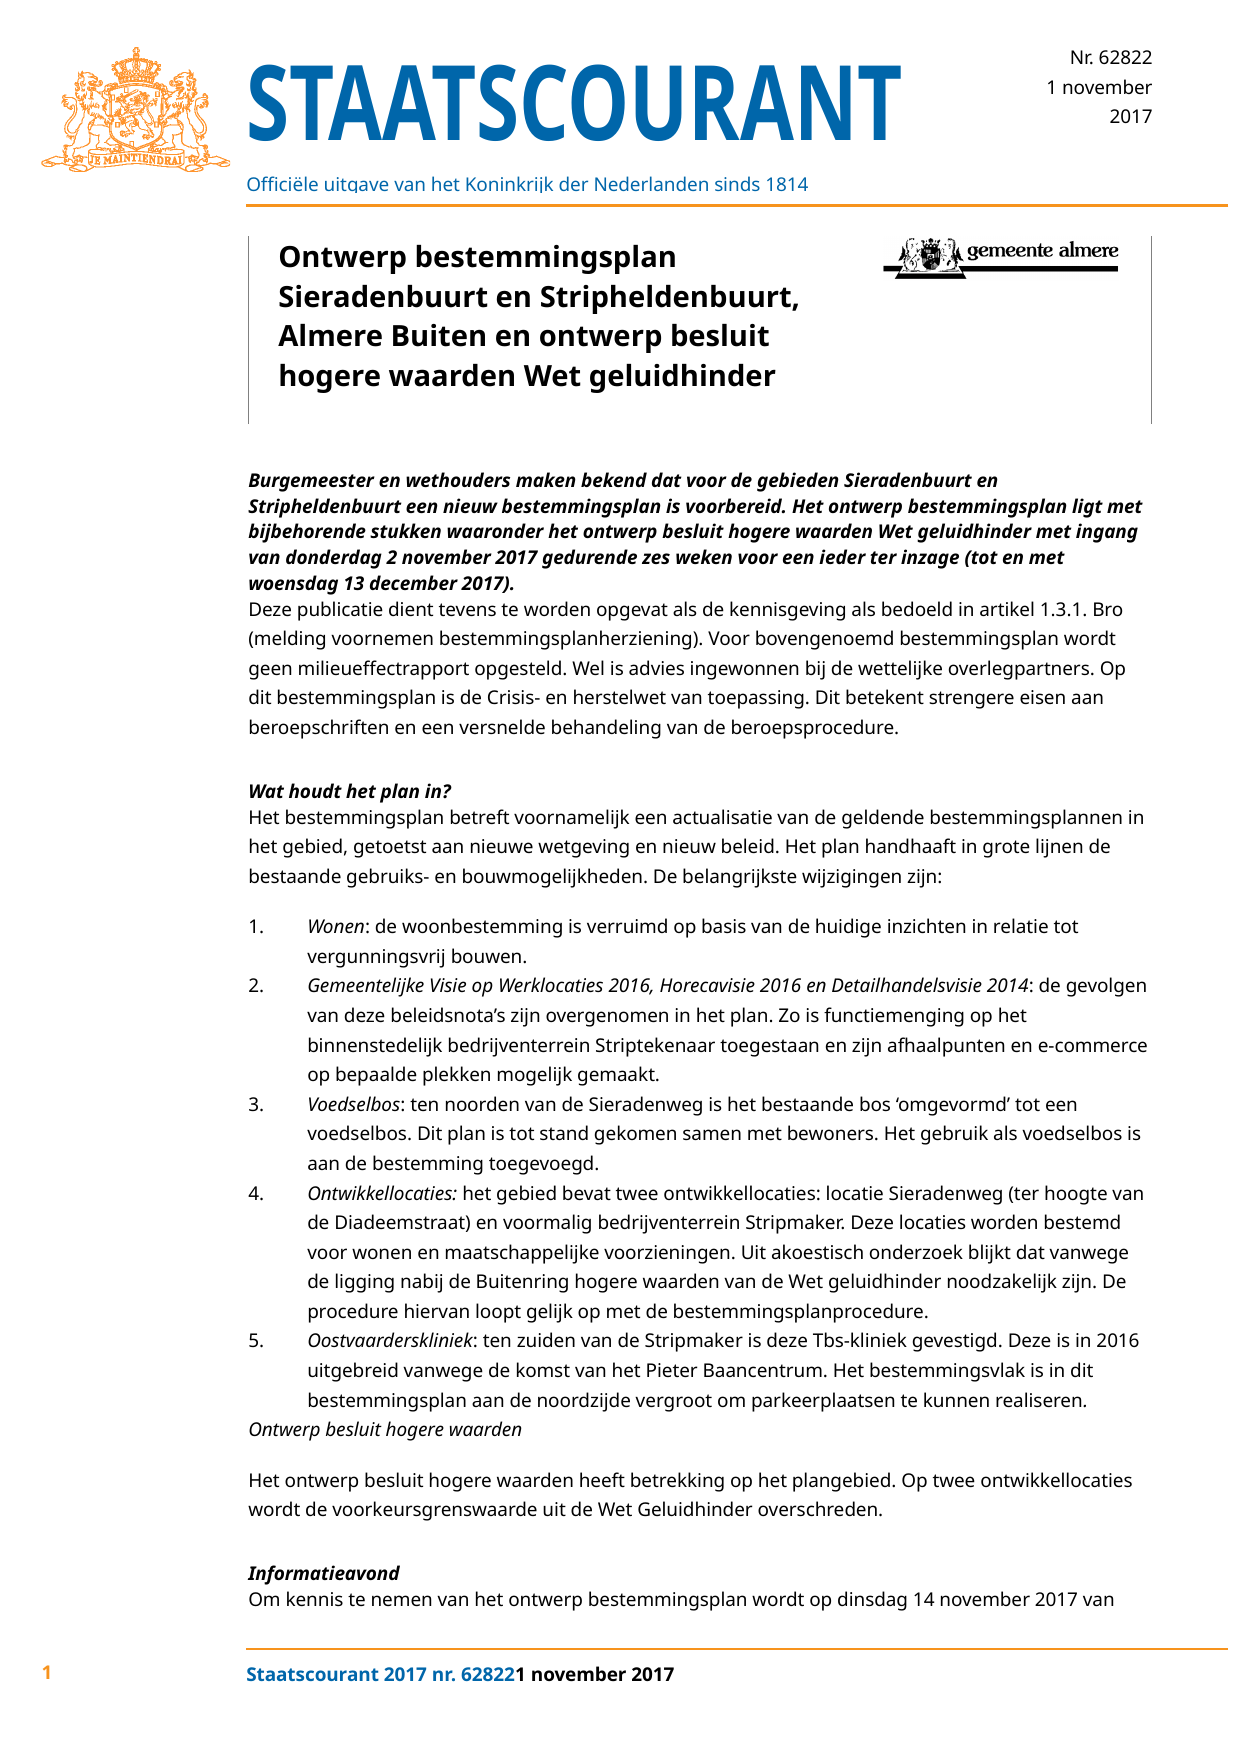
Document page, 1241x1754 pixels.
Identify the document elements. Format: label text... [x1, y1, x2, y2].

picture [41, 47, 231, 172]
table_header Ontwerp bestemmingsplan Sieradenbuurt en Stripheldenbuurt, Almere Buiten en ontwerp besluit hogere waarden Wet geluidhinder [249, 236, 850, 424]
picture [882, 236, 1119, 281]
text Het bestemmingsplan betreft voornamelijk een actualisatie van de geldende bestemmingsplannen in het gebied, getoetst aan nieuwe wetgeving en nieuw beleid. Het plan handhaaft in grote lijnen de bestaande gebruiks- en bouwmogelijkheden. De belangrijkste wijzigingen zijn: [248, 804, 1152, 889]
table_header [850, 236, 1151, 424]
list Ontwikkellocaties: het gebied bevat twee ontwikkellocaties: locatie Sieradenweg (ter hoogte van de Diadeemstraat) en voormalig bedrijventerrein Stripmaker. Deze locaties worden bestemd voor wonen en maatschappelijke voorzieningen. Uit akoestisch onderzoek blijkt dat vanwege de ligging nabij de Buitenring hogere waarden van de Wet geluidhinder noodzakelijk zijn. De procedure hiervan loopt gelijk op met de bestemmingsplanprocedure. [248, 1180, 1152, 1324]
text Informatieavond [248, 1560, 1152, 1586]
list Voedselbos: ten noorden van de Sieradenweg is het bestaande bos ‘omgevormd’ tot een voedselbos. Dit plan is tot stand gekomen samen met bewoners. Het gebruik als voedselbos is aan de bestemming toegevoegd. [248, 1091, 1152, 1176]
list Wonen: de woonbestemming is verruimd op basis van de huidige inzichten in relatie tot vergunningsvrij bouwen. [248, 913, 1152, 969]
text Deze publicatie dient tevens te worden opgevat als de kennisgeving als bedoeld in artikel 1.3.1. Bro (melding voornemen bestemmingsplanherziening). Voor bovengenoemd bestemmingsplan wordt geen milieueffectrapport opgesteld. Wel is advies ingewonnen bij de wettelijke overlegpartners. Op dit bestemmingsplan is de Crisis- en herstelwet van toepassing. Dit betekent strengere eisen aan beroepschriften en een versnelde behandeling van de beroepsprocedure. [248, 596, 1152, 740]
text Burgemeester en wethouders maken bekend dat voor de gebieden Sieradenbuurt en Stripheldenbuurt een nieuw bestemmingsplan is voorbereid. Het ontwerp bestemmingsplan ligt met bijbehorende stukken waaronder het ontwerp besluit hogere waarden Wet geluidhinder met ingang van donderdag 2 november 2017 gedurende zes weken voor een ieder ter inzage (tot en met woensdag 13 december 2017). [248, 467, 1152, 596]
text Om kennis te nemen van het ontwerp bestemmingsplan wordt op dinsdag 14 november 2017 van [248, 1586, 1152, 1612]
text Ontwerp besluit hogere waarden [248, 1416, 1152, 1442]
list Gemeentelijke Visie op Werklocaties 2016, Horecavisie 2016 en Detailhandelsvisie 2014: de gevolgen van deze beleidsnota’s zijn overgenomen in het plan. Zo is functiemenging op het binnenstedelijk bedrijventerrein Striptekenaar toegestaan en zijn afhaalpunten en e-commerce op bepaalde plekken mogelijk gemaakt. [248, 973, 1152, 1087]
text Wat houdt het plan in? [248, 778, 1152, 804]
list Oostvaarderskliniek: ten zuiden van de Stripmaker is deze Tbs-kliniek gevestigd. Deze is in 2016 uitgebreid vanwege de komst van het Pieter Baancentrum. Het bestemmingsvlak is in dit bestemmingsplan aan de noordzijde vergroot om parkeerplaatsen te kunnen realiseren. [248, 1328, 1152, 1412]
text Het ontwerp besluit hogere waarden heeft betrekking op het plangebied. Op twee ontwikkellocaties wordt de voorkeursgrenswaarde uit de Wet Geluidhinder overschreden. [248, 1467, 1152, 1522]
